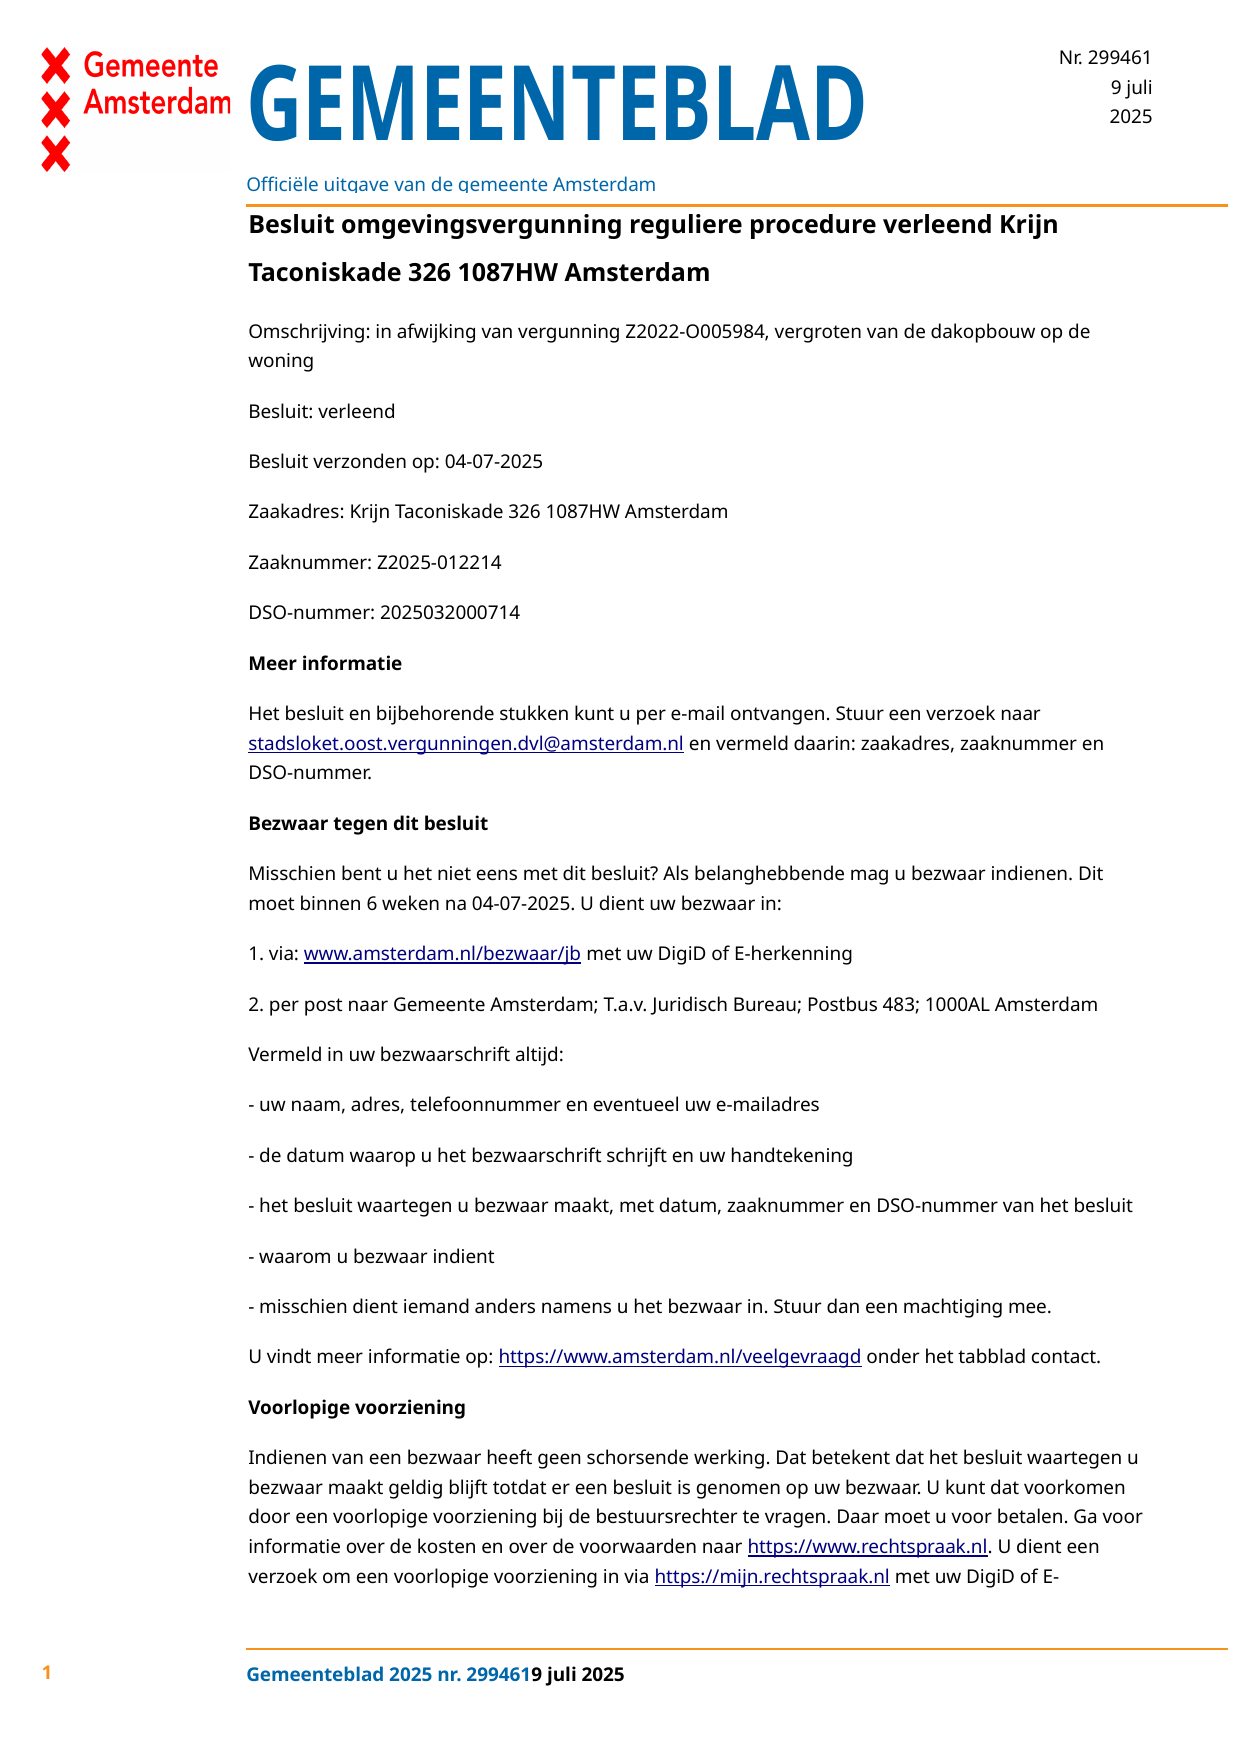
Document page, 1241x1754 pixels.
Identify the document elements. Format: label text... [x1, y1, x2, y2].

text Bezwaar tegen dit besluit [248, 810, 1152, 836]
text Het besluit en bijbehorende stukken kunt u per e-mail ontvangen. Stuur een verzoek naar stadsloket.oost.vergunningen.dvl@amsterdam.nl en vermeld daarin: zaakadres, zaaknummer en DSO-nummer. [248, 700, 1152, 785]
text Besluit omgevingsvergunning reguliere procedure verleend Krijn Taconiskade 326 1087HW Amsterdam [248, 207, 1152, 288]
text Meer informatie [248, 650, 1152, 676]
text 1. via: www.amsterdam.nl/bezwaar/jb met uw DigiD of E-herkenning [248, 940, 1152, 966]
text Besluit: verleend [248, 398, 1152, 424]
text - de datum waarop u het bezwaarschrift schrijft en uw handtekening [248, 1142, 1152, 1168]
text Zaaknummer: Z2025-012214 [248, 549, 1152, 575]
text Zaakadres: Krijn Taconiskade 326 1087HW Amsterdam [248, 499, 1152, 524]
text - misschien dient iemand anders namens u het bezwaar in. Stuur dan een machtiging mee. [248, 1293, 1152, 1319]
text Vermeld in uw bezwaarschrift altijd: [248, 1041, 1152, 1067]
text U vindt meer informatie op: https://www.amsterdam.nl/veelgevraagd onder het tabblad contact. [248, 1344, 1152, 1369]
text Besluit verzonden op: 04-07-2025 [248, 448, 1152, 474]
text - uw naam, adres, telefoonnummer en eventueel uw e-mailadres [248, 1092, 1152, 1117]
text - het besluit waartegen u bezwaar maakt, met datum, zaaknummer en DSO-nummer van het besluit [248, 1192, 1152, 1218]
text Indienen van een bezwaar heeft geen schorsende werking. Dat betekent dat het besluit waartegen u bezwaar maakt geldig blijft totdat er een besluit is genomen op uw bezwaar. U kunt dat voorkomen door een voorlopige voorziening bij de bestuursrechter te vragen. Daar moet u voor betalen. Ga voor informatie over de kosten en over de voorwaarden naar https://www.rechtspraak.nl. U dient een verzoek om een voorlopige voorziening in via https://mijn.rechtspraak.nl met uw DigiD of E- [248, 1444, 1152, 1589]
picture [41, 47, 231, 172]
text Voorlopige voorziening [248, 1394, 1152, 1420]
text - waarom u bezwaar indient [248, 1243, 1152, 1269]
text DSO-nummer: 2025032000714 [248, 599, 1152, 625]
text 2. per post naar Gemeente Amsterdam; T.a.v. Juridisch Bureau; Postbus 483; 1000AL Amsterdam [248, 991, 1152, 1017]
text Misschien bent u het niet eens met dit besluit? Als belanghebbende mag u bezwaar indienen. Dit moet binnen 6 weken na 04-07-2025. U dient uw bezwaar in: [248, 860, 1152, 916]
text Omschrijving: in afwijking van vergunning Z2022-O005984, vergroten van de dakopbouw op de woning [248, 318, 1152, 373]
